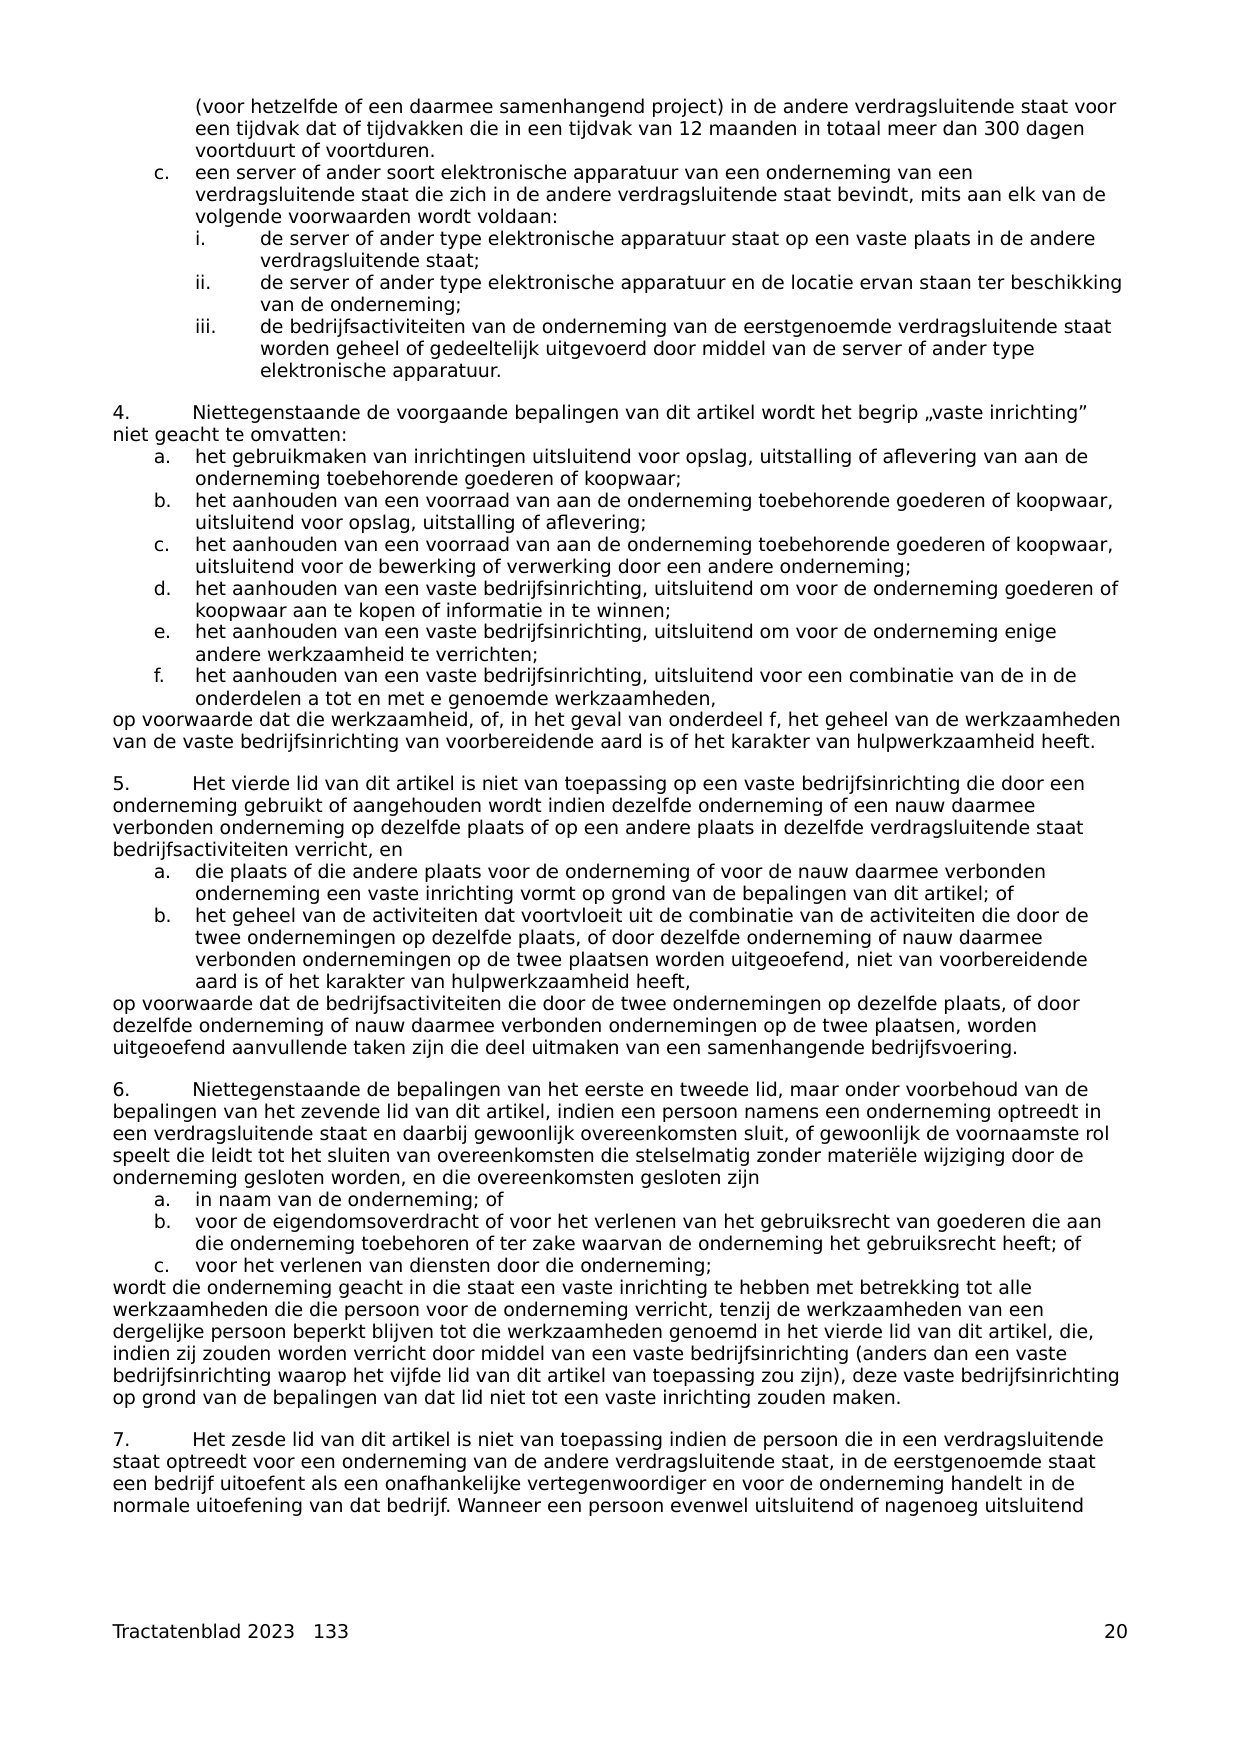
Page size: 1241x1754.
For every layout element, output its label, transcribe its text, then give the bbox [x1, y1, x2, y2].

text c. het aanhouden van een voorraad van aan de onderneming toebehorende goederen of koopwaar, uitsluitend voor de bewerking of verwerking door een andere onderneming; [153, 533, 1128, 577]
text b. het aanhouden van een voorraad van aan de onderneming toebehorende goederen of koopwaar, uitsluitend voor opslag, uitstalling of aflevering; [153, 489, 1128, 533]
text c. voor het verlenen van diensten door die onderneming; [153, 1255, 1128, 1277]
text a. het gebruikmaken van inrichtingen uitsluitend voor opslag, uitstalling of aflevering van aan de onderneming toebehorende goederen of koopwaar; [153, 446, 1128, 489]
text ii. de server of ander type elektronische apparatuur en de locatie ervan staan ter beschikking van de onderneming; [195, 272, 1128, 316]
text a. in naam van de onderneming; of [153, 1189, 1128, 1211]
text c. een server of ander soort elektronische apparatuur van een onderneming van een verdragsluitende staat die zich in de andere verdragsluitende staat bevindt, mits aan elk van de volgende voorwaarden wordt voldaan: [153, 162, 1128, 228]
text b. voor de eigendomsoverdracht of voor het verlenen van het gebruiksrecht van goederen die aan die onderneming toebehoren of ter zake waarvan de onderneming het gebruiksrecht heeft; of [153, 1211, 1128, 1255]
text iii. de bedrijfsactiviteiten van de onderneming van de eerstgenoemde verdragsluitende staat worden geheel of gedeeltelijk uitgevoerd door middel van de server of ander type elektronische apparatuur. [195, 316, 1128, 382]
text (voor hetzelfde of een daarmee samenhangend project) in de andere verdragsluitende staat voor een tijdvak dat of tijdvakken die in een tijdvak van 12 maanden in totaal meer dan 300 dagen voortduurt of voortduren. [153, 96, 1128, 162]
text 6. Niettegenstaande de bepalingen van het eerste en tweede lid, maar onder voorbehoud van de bepalingen van het zevende lid van dit artikel, indien een persoon namens een onderneming optreedt in een verdragsluitende staat en daarbij gewoonlijk overeenkomsten sluit, of gewoonlijk de voornaamste rol speelt die leidt tot het sluiten van overeenkomsten die stelselmatig zonder materiële wijziging door de onderneming gesloten worden, en die overeenkomsten gesloten zijn [112, 1079, 1128, 1189]
text op voorwaarde dat die werkzaamheid, of, in het geval van onderdeel f, het geheel van de werkzaamheden van de vaste bedrijfsinrichting van voorbereidende aard is of het karakter van hulpwerkzaamheid heeft. [112, 709, 1128, 753]
text 4. Niettegenstaande de voorgaande bepalingen van dit artikel wordt het begrip „vaste inrichting” niet geacht te omvatten: [112, 402, 1128, 446]
text 7. Het zesde lid van dit artikel is niet van toepassing indien de persoon die in een verdragsluitende staat optreedt voor een onderneming van de andere verdragsluitende staat, in de eerstgenoemde staat een bedrijf uitoefent als een onafhankelijke vertegenwoordiger en voor de onderneming handelt in de normale uitoefening van dat bedrijf. Wanneer een persoon evenwel uitsluitend of nagenoeg uitsluitend [112, 1429, 1128, 1517]
text f. het aanhouden van een vaste bedrijfsinrichting, uitsluitend voor een combinatie van de in de onderdelen a tot en met e genoemde werkzaamheden, [153, 665, 1128, 709]
text b. het geheel van de activiteiten dat voortvloeit uit de combinatie van de activiteiten die door de twee ondernemingen op dezelfde plaats, of door dezelfde onderneming of nauw daarmee verbonden ondernemingen op de twee plaatsen worden uitgeoefend, niet van voorbereidende aard is of het karakter van hulpwerkzaamheid heeft, [153, 905, 1128, 993]
text e. het aanhouden van een vaste bedrijfsinrichting, uitsluitend om voor de onderneming enige andere werkzaamheid te verrichten; [153, 621, 1128, 665]
text i. de server of ander type elektronische apparatuur staat op een vaste plaats in de andere verdragsluitende staat; [195, 228, 1128, 272]
text op voorwaarde dat de bedrijfsactiviteiten die door de twee ondernemingen op dezelfde plaats, of door dezelfde onderneming of nauw daarmee verbonden ondernemingen op de twee plaatsen, worden uitgeoefend aanvullende taken zijn die deel uitmaken van een samenhangende bedrijfsvoering. [112, 993, 1128, 1059]
text 5. Het vierde lid van dit artikel is niet van toepassing op een vaste bedrijfsinrichting die door een onderneming gebruikt of aangehouden wordt indien dezelfde onderneming of een nauw daarmee verbonden onderneming op dezelfde plaats of op een andere plaats in dezelfde verdragsluitende staat bedrijfsactiviteiten verricht, en [112, 773, 1128, 861]
text a. die plaats of die andere plaats voor de onderneming of voor de nauw daarmee verbonden onderneming een vaste inrichting vormt op grond van de bepalingen van dit artikel; of [153, 861, 1128, 905]
text d. het aanhouden van een vaste bedrijfsinrichting, uitsluitend om voor de onderneming goederen of koopwaar aan te kopen of informatie in te winnen; [153, 577, 1128, 621]
text wordt die onderneming geacht in die staat een vaste inrichting te hebben met betrekking tot alle werkzaamheden die die persoon voor de onderneming verricht, tenzij de werkzaamheden van een dergelijke persoon beperkt blijven tot die werkzaamheden genoemd in het vierde lid van dit artikel, die, indien zij zouden worden verricht door middel van een vaste bedrijfsinrichting (anders dan een vaste bedrijfsinrichting waarop het vijfde lid van dit artikel van toepassing zou zijn), deze vaste bedrijfsinrichting op grond van de bepalingen van dat lid niet tot een vaste inrichting zouden maken. [112, 1277, 1128, 1409]
